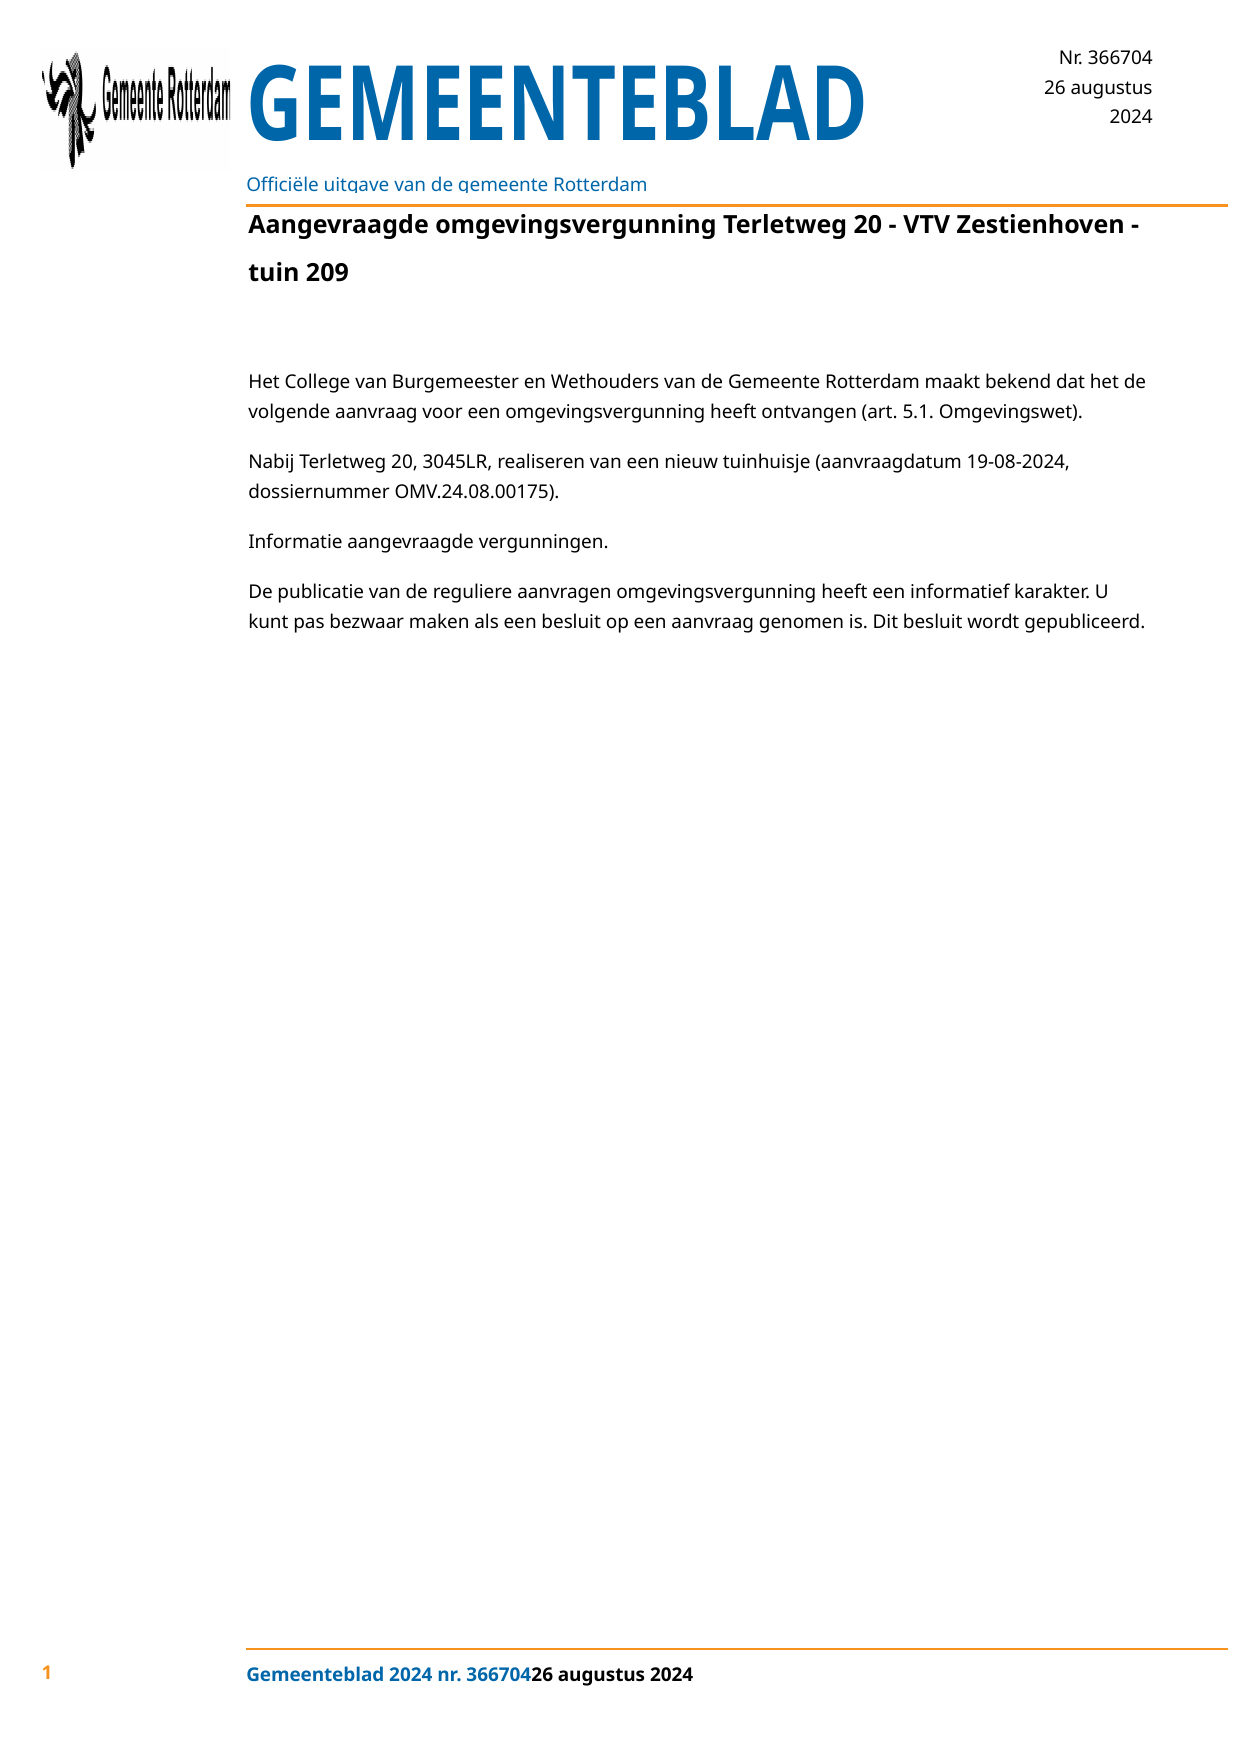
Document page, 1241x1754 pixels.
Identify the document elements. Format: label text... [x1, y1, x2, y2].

text Aangevraagde omgevingsvergunning Terletweg 20 - VTV Zestienhoven - tuin 209 [248, 207, 1152, 288]
text Het College van Burgemeester en Wethouders van de Gemeente Rotterdam maakt bekend dat het de volgende aanvraag voor een omgevingsvergunning heeft ontvangen (art. 5.1. Omgevingswet). [248, 368, 1152, 424]
text De publicatie van de reguliere aanvragen omgevingsvergunning heeft een informatief karakter. U kunt pas bezwaar maken als een besluit op een aanvraag genomen is. Dit besluit wordt gepubliceerd. [248, 579, 1152, 634]
text Informatie aangevraagde vergunningen. [248, 528, 1152, 554]
text Nabij Terletweg 20, 3045LR, realiseren van een nieuw tuinhuisje (aanvraagdatum 19-08-2024, dossiernummer OMV.24.08.00175). [248, 448, 1152, 504]
picture [41, 47, 231, 172]
